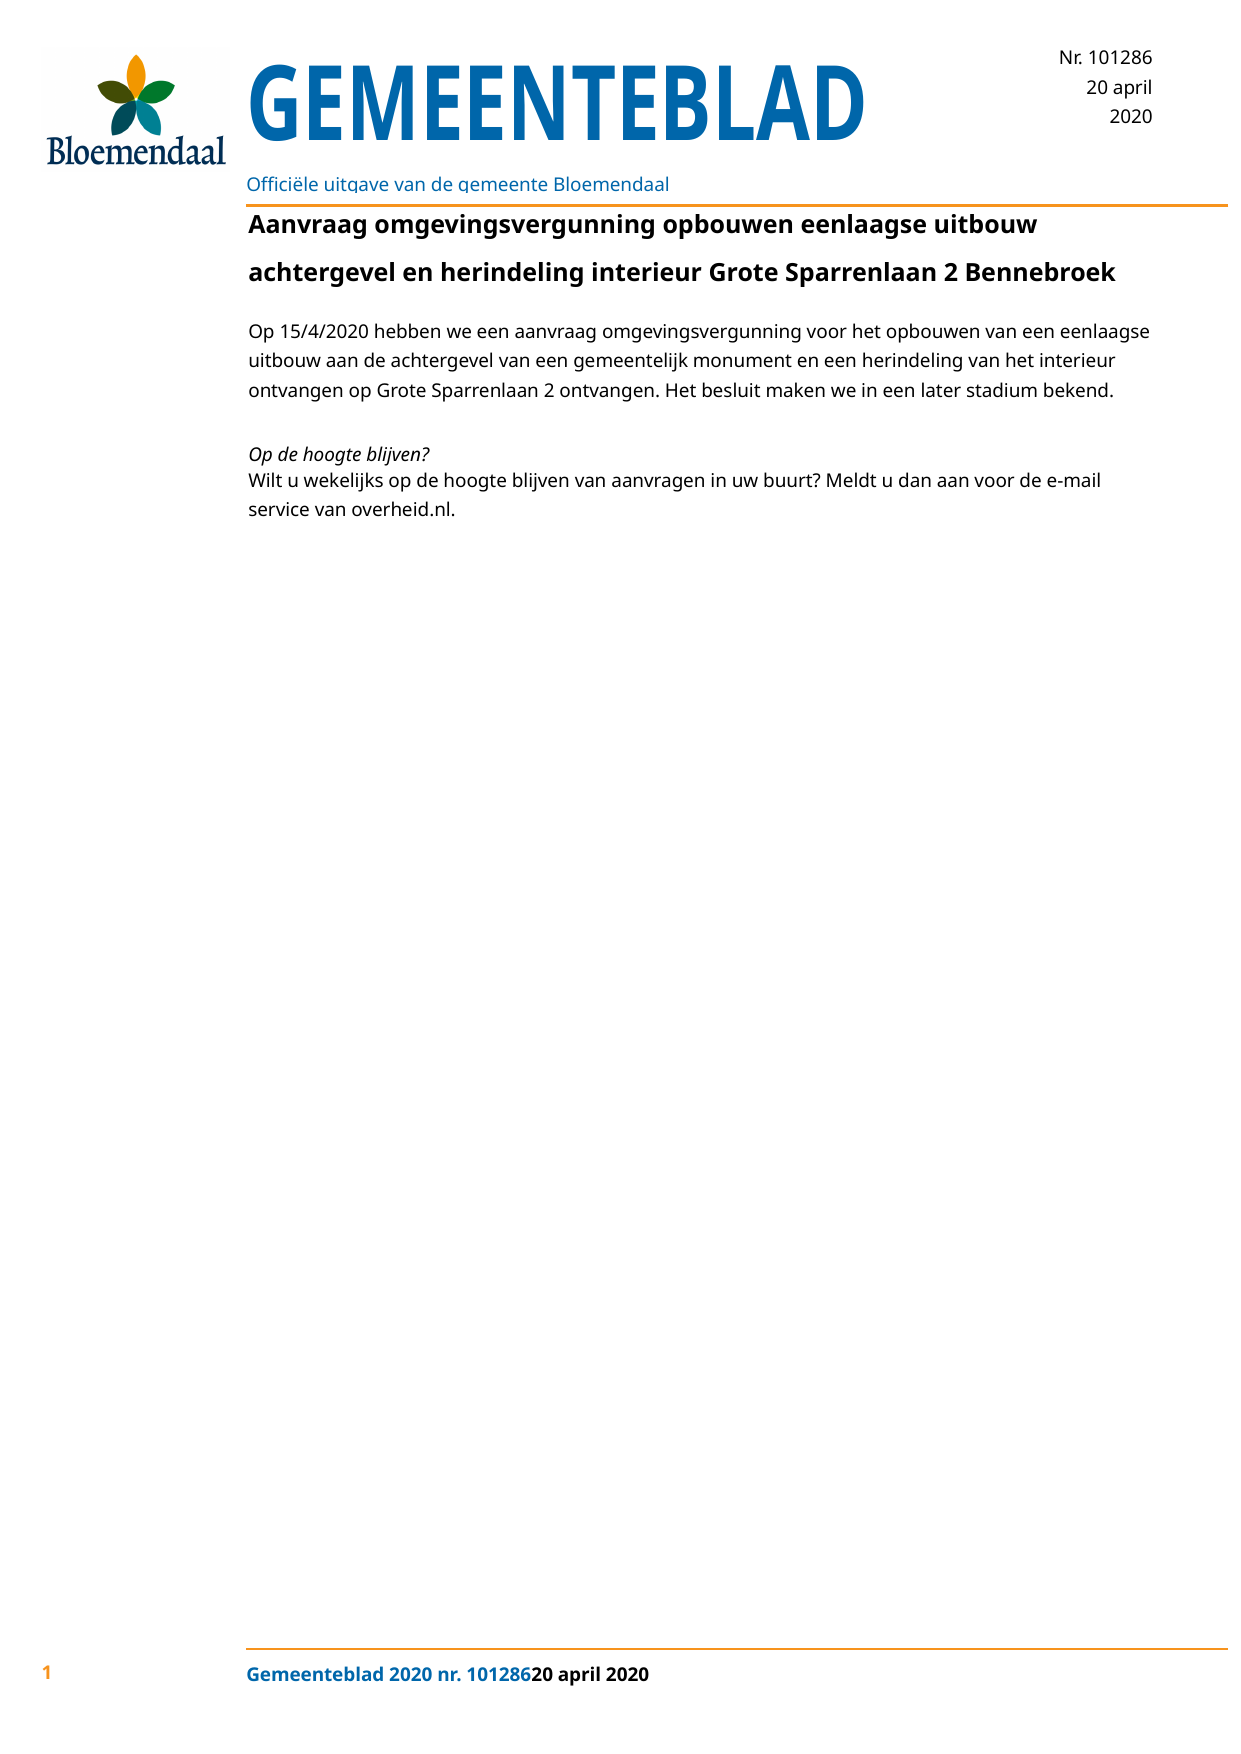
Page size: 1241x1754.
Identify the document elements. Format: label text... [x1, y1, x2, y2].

text Wilt u wekelijks op de hoogte blijven van aanvragen in uw buurt? Meldt u dan aan voor de e-mail service van overheid.nl. [248, 467, 1152, 522]
picture [41, 47, 231, 172]
text Op de hoogte blijven? [248, 441, 1152, 467]
text Op 15/4/2020 hebben we een aanvraag omgevingsvergunning voor het opbouwen van een eenlaagse uitbouw aan de achtergevel van een gemeentelijk monument en een herindeling van het interieur ontvangen op Grote Sparrenlaan 2 ontvangen. Het besluit maken we in een later stadium bekend. [248, 318, 1152, 403]
text Aanvraag omgevingsvergunning opbouwen eenlaagse uitbouw achtergevel en herindeling interieur Grote Sparrenlaan 2 Bennebroek [248, 207, 1152, 288]
